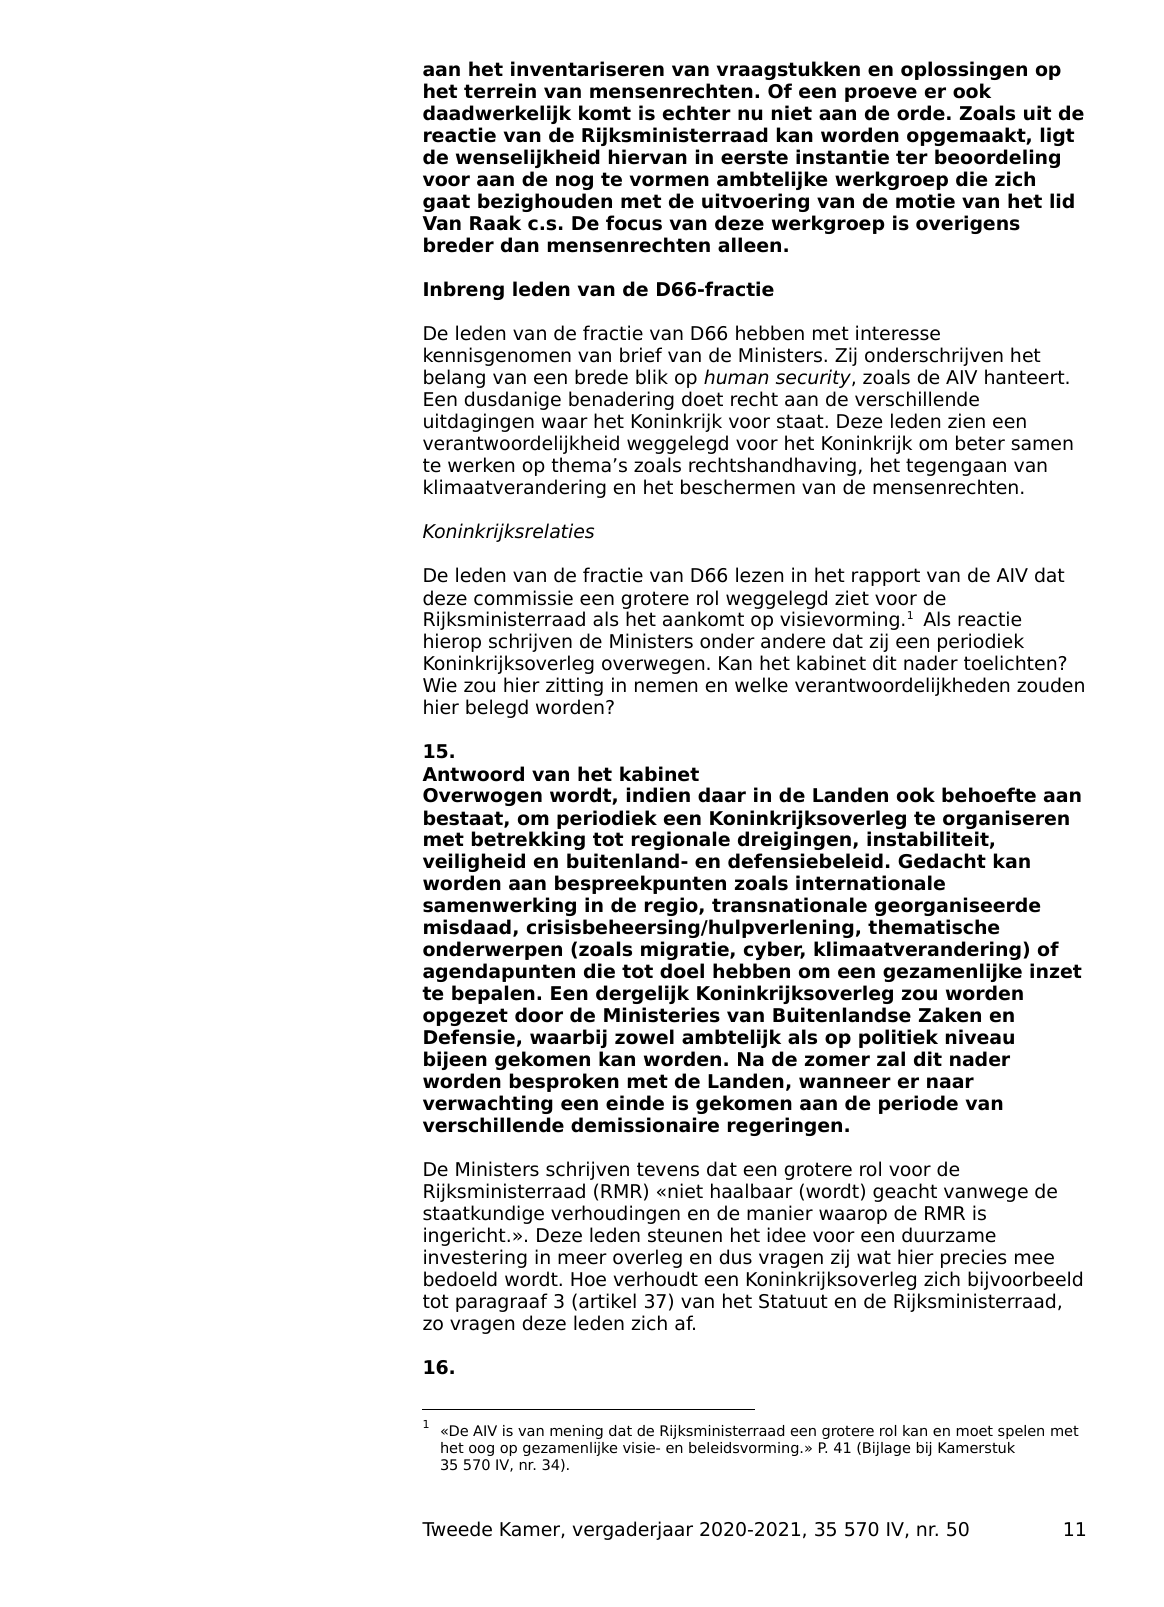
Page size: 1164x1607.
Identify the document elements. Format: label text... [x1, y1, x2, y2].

text 15. [422, 741, 1087, 763]
text Antwoord van het kabinet [422, 763, 1087, 785]
text Overwogen wordt, indien daar in de Landen ook behoefte aan bestaat, om periodiek een Koninkrijksoverleg te organiseren met betrekking tot regionale dreigingen, instabiliteit, veiligheid en buitenland- en defensiebeleid. Gedacht kan worden aan bespreekpunten zoals internationale samenwerking in de regio, transnationale georganiseerde misdaad, crisisbeheersing/hulpverlening, thematische onderwerpen (zoals migratie, cyber, klimaatverandering) of agendapunten die tot doel hebben om een gezamenlijke inzet te bepalen. Een dergelijk Koninkrijksoverleg zou worden opgezet door de Ministeries van Buitenlandse Zaken en Defensie, waarbij zowel ambtelijk als op politiek niveau bijeen gekomen kan worden. Na de zomer zal dit nader worden besproken met de Landen, wanneer er naar verwachting een einde is gekomen aan de periode van verschillende demissionaire regeringen. [422, 785, 1087, 1137]
text aan het inventariseren van vraagstukken en oplossingen op het terrein van mensenrechten. Of een proeve er ook daadwerkelijk komt is echter nu niet aan de orde. Zoals uit de reactie van de Rijksministerraad kan worden opgemaakt, ligt de wenselijkheid hiervan in eerste instantie ter beoordeling voor aan de nog te vormen ambtelijke werkgroep die zich gaat bezighouden met de uitvoering van de motie van het lid Van Raak c.s. De focus van deze werkgroep is overigens breder dan mensenrechten alleen. [422, 59, 1087, 257]
text 16. [422, 1357, 1087, 1379]
text De leden van de fractie van D66 lezen in het rapport van de AIV dat deze commissie een grotere rol weggelegd ziet voor de Rijksministerraad als het aankomt op visievorming. Als reactie hierop schrijven de Ministers onder andere dat zij een periodiek Koninkrijksoverleg overwegen. Kan het kabinet dit nader toelichten? Wie zou hier zitting in nemen en welke verantwoordelijkheden zouden hier belegd worden? [422, 565, 1087, 719]
text De leden van de fractie van D66 hebben met interesse kennisgenomen van brief van de Ministers. Zij onderschrijven het belang van een brede blik op human security, zoals de AIV hanteert. Een dusdanige benadering doet recht aan de verschillende uitdagingen waar het Koninkrijk voor staat. Deze leden zien een verantwoordelijkheid weggelegd voor het Koninkrijk om beter samen te werken op thema’s zoals rechtshandhaving, het tegengaan van klimaatverandering en het beschermen van de mensenrechten. [422, 323, 1087, 499]
text De Ministers schrijven tevens dat een grotere rol voor de Rijksministerraad (RMR) «niet haalbaar (wordt) geacht vanwege de staatkundige verhoudingen en de manier waarop de RMR is ingericht.». Deze leden steunen het idee voor een duurzame investering in meer overleg en dus vragen zij wat hier precies mee bedoeld wordt. Hoe verhoudt een Koninkrijksoverleg zich bijvoorbeeld tot paragraaf 3 (artikel 37) van het Statuut en de Rijksministerraad, zo vragen deze leden zich af. [422, 1159, 1087, 1335]
subtitle Inbreng leden van de D66-fractie [422, 279, 1087, 301]
subtitle Koninkrijksrelaties [422, 521, 1087, 543]
text «De AIV is van mening dat de Rijksministerraad een grotere rol kan en moet spelen met het oog op gezamenlijke visie- en beleidsvorming.» P. 41 (Bijlage bij Kamerstuk 35 570 IV, nr. 34). [422, 1418, 1087, 1474]
